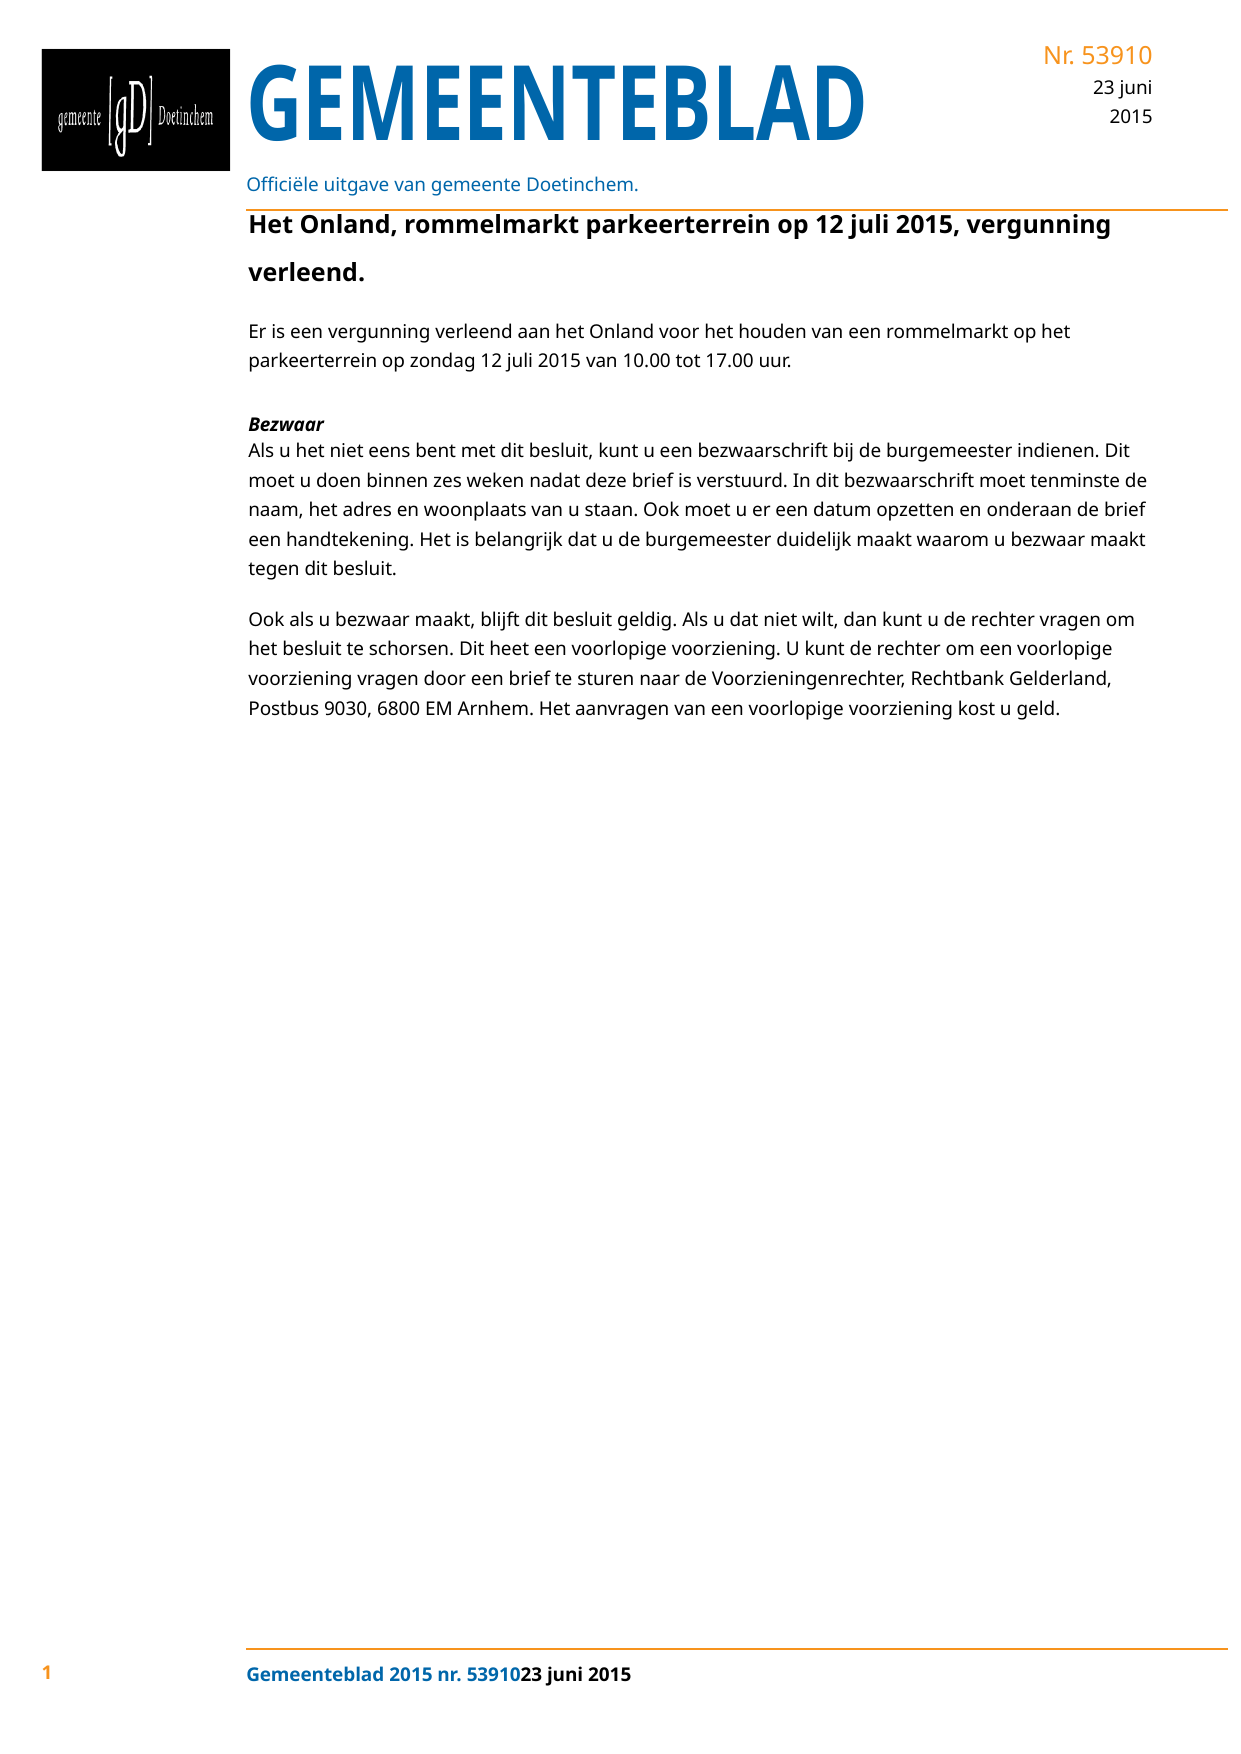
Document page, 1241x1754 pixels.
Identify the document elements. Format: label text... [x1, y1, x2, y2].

picture [41, 47, 231, 172]
text Er is een vergunning verleend aan het Onland voor het houden van een rommelmarkt op het parkeerterrein op zondag 12 juli 2015 van 10.00 tot 17.00 uur. [248, 318, 1152, 373]
text Als u het niet eens bent met dit besluit, kunt u een bezwaarschrift bij de burgemeester indienen. Dit moet u doen binnen zes weken nadat deze brief is verstuurd. In dit bezwaarschrift moet tenminste de naam, het adres en woonplaats van u staan. Ook moet u er een datum opzetten en onderaan de brief een handtekening. Het is belangrijk dat u de burgemeester duidelijk maakt waarom u bezwaar maakt tegen dit besluit. [248, 437, 1152, 581]
text Het Onland, rommelmarkt parkeerterrein op 12 juli 2015, vergunning verleend. [248, 211, 1152, 288]
text Ook als u bezwaar maakt, blijft dit besluit geldig. Als u dat niet wilt, dan kunt u de rechter vragen om het besluit te schorsen. Dit heet een voorlopige voorziening. U kunt de rechter om een voorlopige voorziening vragen door een brief te sturen naar de Voorzieningenrechter, Rechtbank Gelderland, Postbus 9030, 6800 EM Arnhem. Het aanvragen van een voorlopige voorziening kost u geld. [248, 606, 1152, 720]
text Bezwaar [248, 411, 1152, 437]
